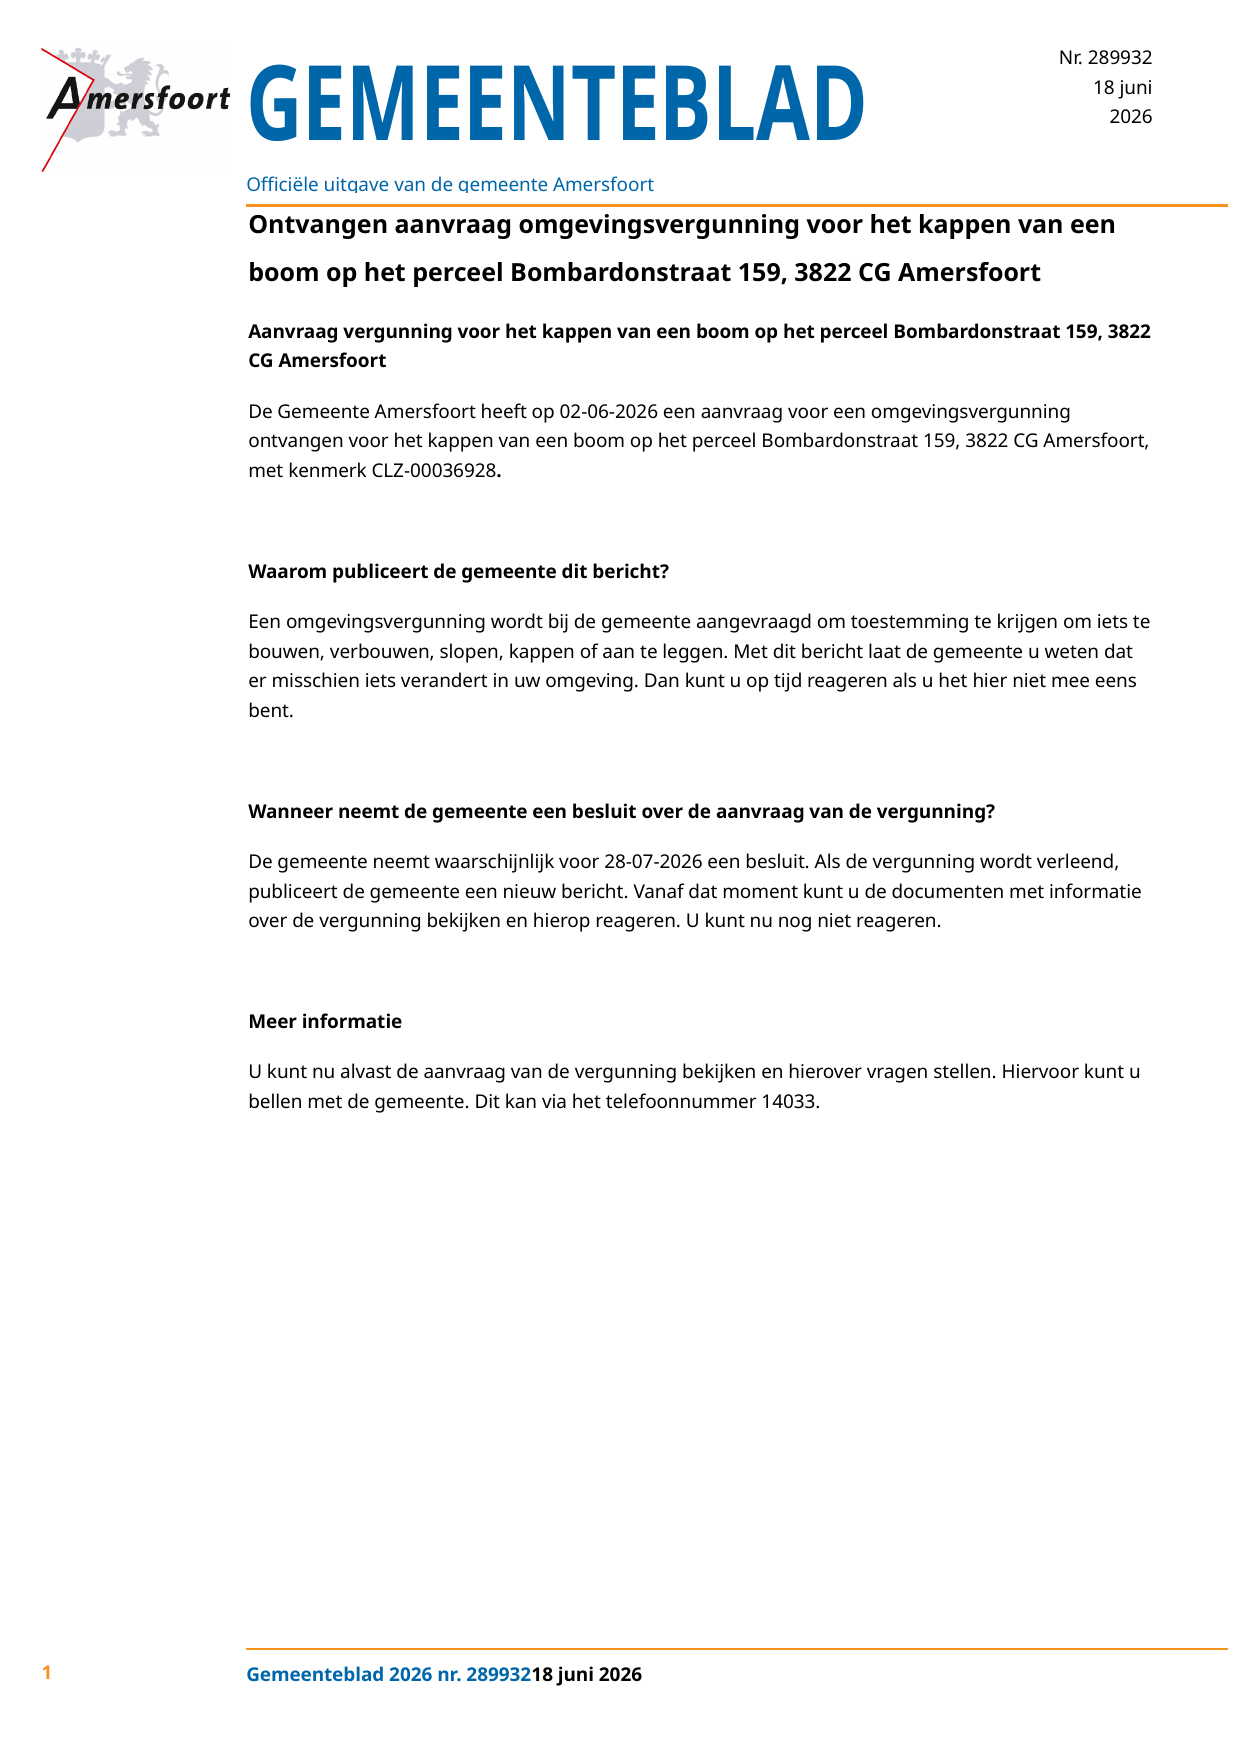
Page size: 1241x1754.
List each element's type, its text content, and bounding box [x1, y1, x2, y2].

picture [41, 47, 231, 172]
text Ontvangen aanvraag omgevingsvergunning voor het kappen van een boom op het perceel Bombardonstraat 159, 3822 CG Amersfoort [248, 207, 1152, 288]
text De Gemeente Amersfoort heeft op 02-06-2026 een aanvraag voor een omgevingsvergunning ontvangen voor het kappen van een boom op het perceel Bombardonstraat 159, 3822 CG Amersfoort, met kenmerk CLZ-00036928. [248, 398, 1152, 483]
text Aanvraag vergunning voor het kappen van een boom op het perceel Bombardonstraat 159, 3822 CG Amersfoort [248, 318, 1152, 373]
text Wanneer neemt de gemeente een besluit over de aanvraag van de vergunning? [248, 798, 1152, 824]
text Waarom publiceert de gemeente dit bericht? [248, 558, 1152, 584]
text De gemeente neemt waarschijnlijk voor 28-07-2026 een besluit. Als de vergunning wordt verleend, publiceert de gemeente een nieuw bericht. Vanaf dat moment kunt u de documenten met informatie over de vergunning bekijken en hierop reageren. U kunt nu nog niet reageren. [248, 848, 1152, 933]
text U kunt nu alvast de aanvraag van de vergunning bekijken en hierover vragen stellen. Hiervoor kunt u bellen met de gemeente. Dit kan via het telefoonnummer 14033. [248, 1059, 1152, 1114]
text Een omgevingsvergunning wordt bij de gemeente aangevraagd om toestemming te krijgen om iets te bouwen, verbouwen, slopen, kappen of aan te leggen. Met dit bericht laat de gemeente u weten dat er misschien iets verandert in uw omgeving. Dan kunt u op tijd reageren als u het hier niet mee eens bent. [248, 608, 1152, 723]
text Meer informatie [248, 1008, 1152, 1034]
